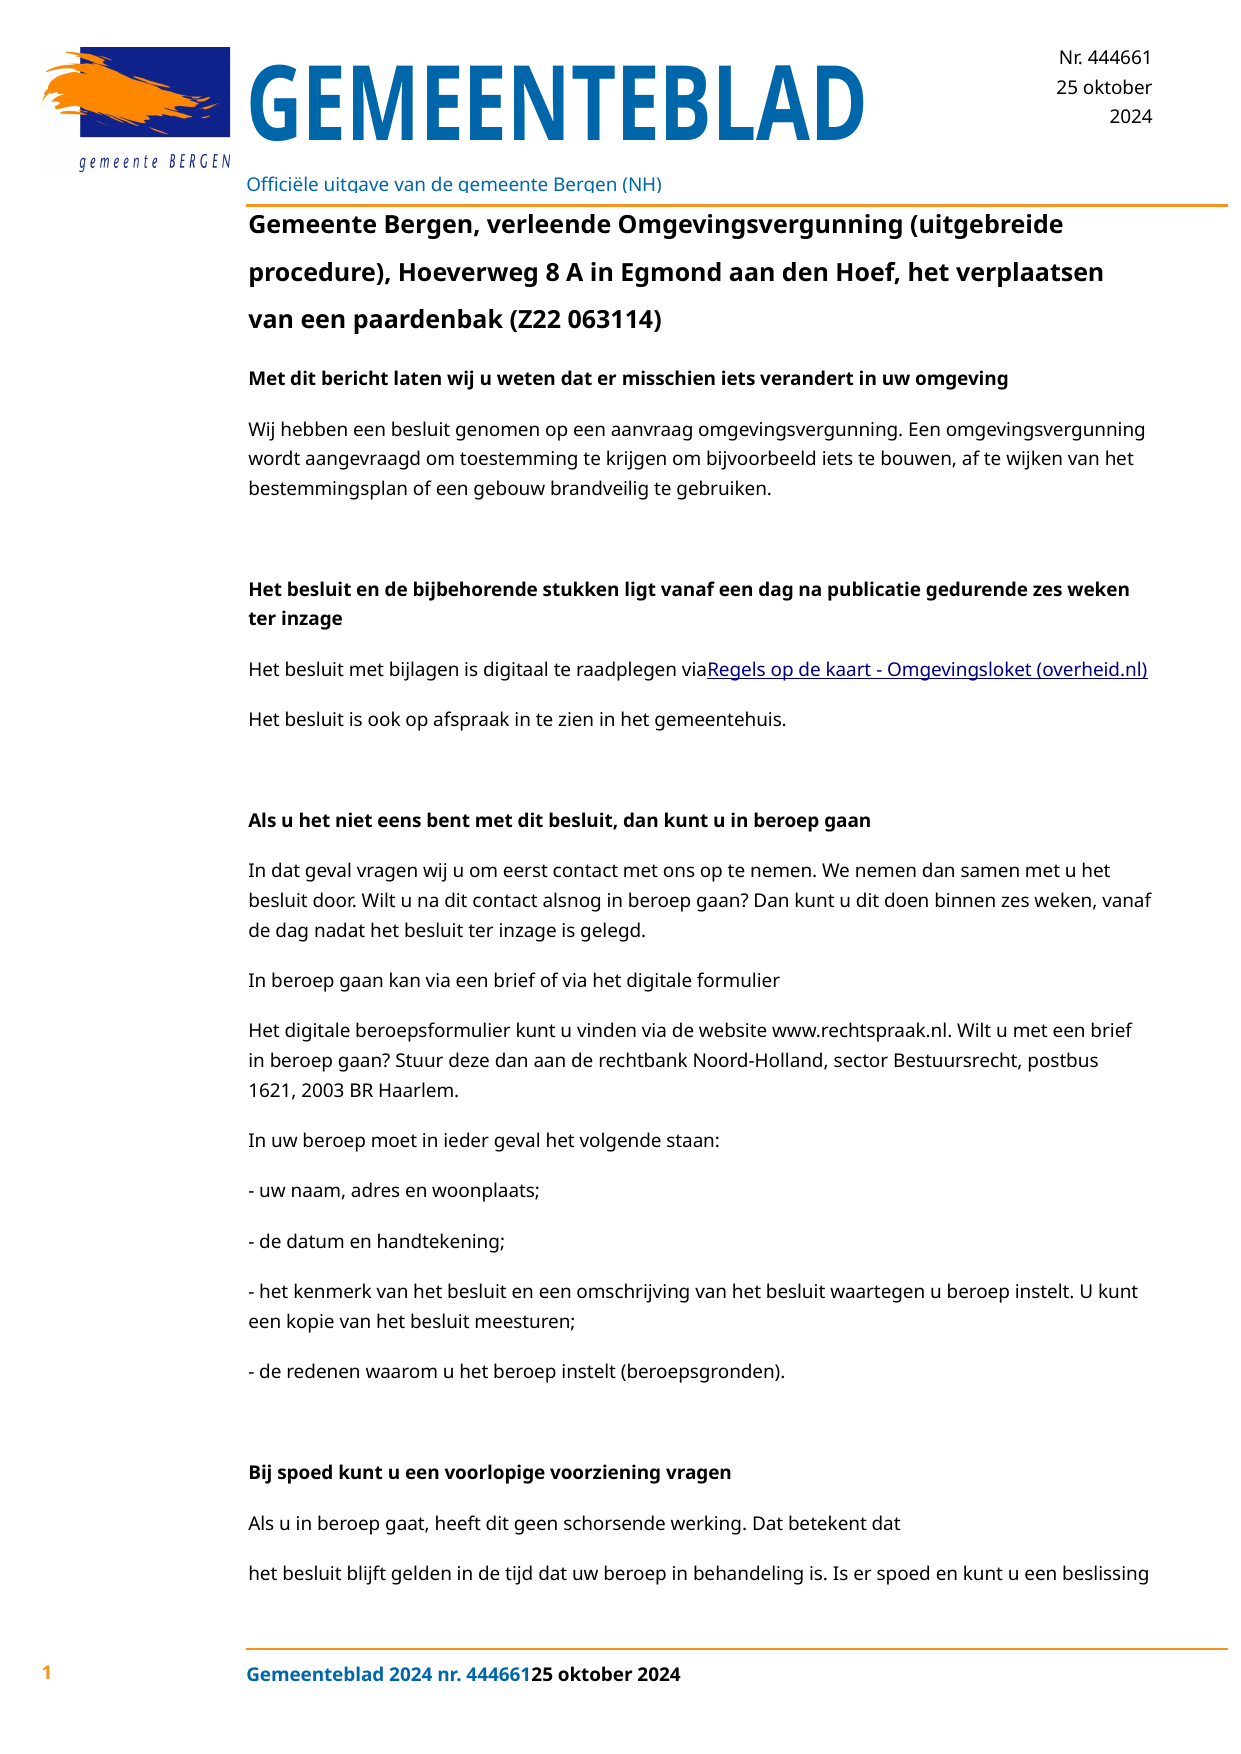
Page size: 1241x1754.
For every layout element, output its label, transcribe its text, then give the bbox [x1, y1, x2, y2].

text Wij hebben een besluit genomen op een aanvraag omgevingsvergunning. Een omgevingsvergunning wordt aangevraagd om toestemming te krijgen om bijvoorbeeld iets te bouwen, af te wijken van het bestemmingsplan of een gebouw brandveilig te gebruiken. [248, 416, 1152, 501]
text - uw naam, adres en woonplaats; [248, 1178, 1152, 1203]
text Het besluit en de bijbehorende stukken ligt vanaf een dag na publicatie gedurende zes weken ter inzage [248, 576, 1152, 631]
picture [41, 47, 231, 172]
text - het kenmerk van het besluit en een omschrijving van het besluit waartegen u beroep instelt. U kunt een kopie van het besluit meesturen; [248, 1278, 1152, 1334]
text Als u in beroep gaat, heeft dit geen schorsende werking. Dat betekent dat [248, 1510, 1152, 1535]
text In beroep gaan kan via een brief of via het digitale formulier [248, 967, 1152, 993]
text - de redenen waarom u het beroep instelt (beroepsgronden). [248, 1358, 1152, 1384]
text Als u het niet eens bent met dit besluit, dan kunt u in beroep gaan [248, 807, 1152, 833]
text Met dit bericht laten wij u weten dat er misschien iets verandert in uw omgeving [248, 366, 1152, 391]
text Het digitale beroepsformulier kunt u vinden via de website www.rechtspraak.nl. Wilt u met een brief in beroep gaan? Stuur deze dan aan de rechtbank Noord-Holland, sector Bestuursrecht, postbus 1621, 2003 BR Haarlem. [248, 1018, 1152, 1102]
text - de datum en handtekening; [248, 1228, 1152, 1254]
text In dat geval vragen wij u om eerst contact met ons op te nemen. We nemen dan samen met u het besluit door. Wilt u na dit contact alsnog in beroep gaan? Dan kunt u dit doen binnen zes weken, vanaf de dag nadat het besluit ter inzage is gelegd. [248, 858, 1152, 942]
text In uw beroep moet in ieder geval het volgende staan: [248, 1127, 1152, 1153]
text Gemeente Bergen, verleende Omgevingsvergunning (uitgebreide procedure), Hoeverweg 8 A in Egmond aan den Hoef, het verplaatsen van een paardenbak (Z22 063114) [248, 207, 1152, 336]
text het besluit blijft gelden in de tijd dat uw beroep in behandeling is. Is er spoed en kunt u een beslissing [248, 1560, 1152, 1586]
text Het besluit is ook op afspraak in te zien in het gemeentehuis. [248, 706, 1152, 732]
text Bij spoed kunt u een voorlopige voorziening vragen [248, 1459, 1152, 1485]
text Het besluit met bijlagen is digitaal te raadplegen viaRegels op de kaart - Omgevingsloket (overheid.nl) [248, 656, 1152, 682]
